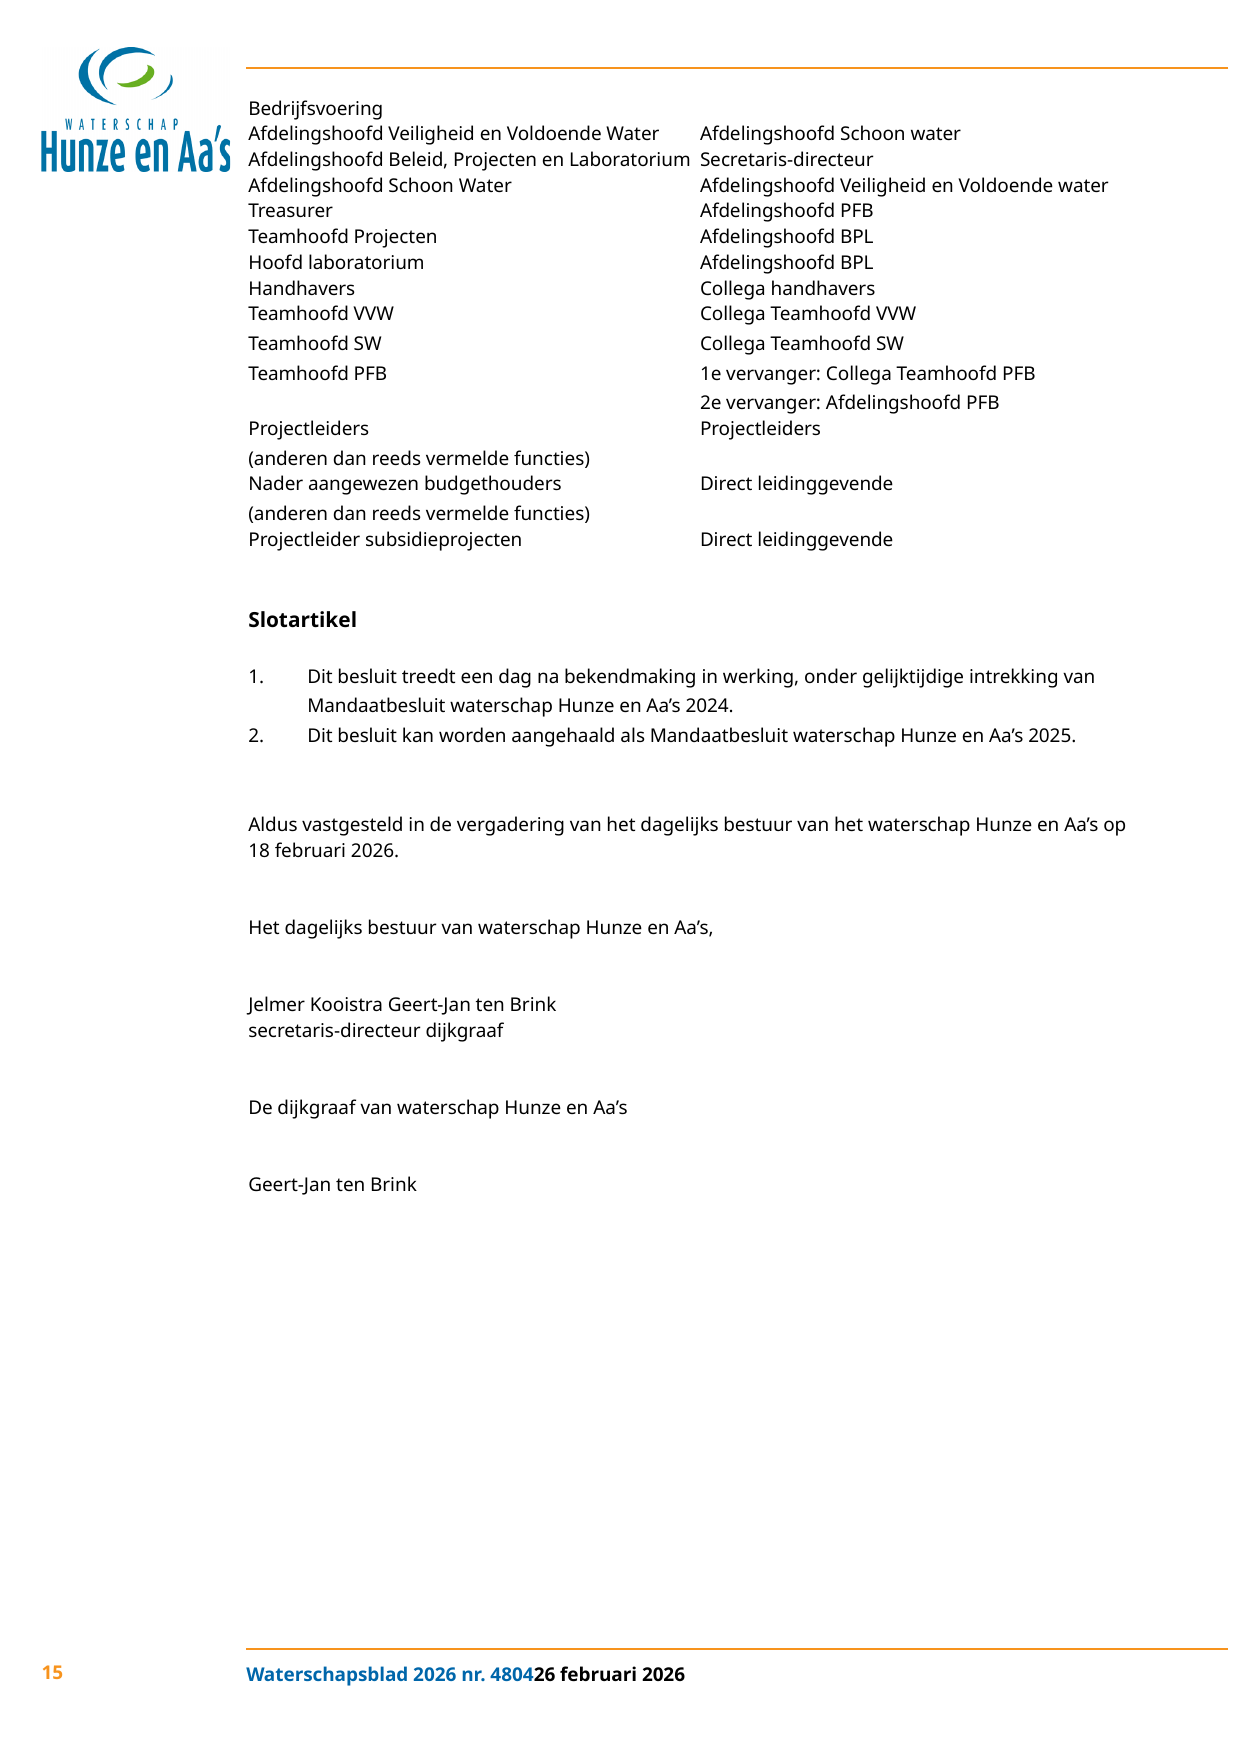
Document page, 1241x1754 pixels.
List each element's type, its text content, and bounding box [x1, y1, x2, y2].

table_cell Hoofd laboratorium [248, 249, 700, 275]
table_cell Projectleiders [700, 415, 1152, 470]
text Slotartikel [248, 605, 1152, 633]
picture [226, 145, 231, 156]
table_cell Afdelingshoofd PFB [700, 198, 1152, 223]
text Geert-Jan ten Brink [248, 1171, 1152, 1197]
table_cell Teamhoofd VVW Teamhoofd SW Teamhoofd PFB [248, 301, 700, 415]
table_cell Projectleider subsidieprojecten [248, 526, 700, 551]
table_cell Nader aangewezen budgethouders (anderen dan reeds vermelde functies) [248, 470, 700, 526]
table_cell Collega handhavers [700, 275, 1152, 301]
table_cell Afdelingshoofd Veiligheid en Voldoende Water [248, 121, 700, 146]
table_cell Afdelingshoofd Schoon Water [248, 172, 700, 198]
table_cell Direct leidinggevende [700, 470, 1152, 526]
table_cell Afdelingshoofd BPL [700, 249, 1152, 275]
table_cell Afdelingshoofd Veiligheid en Voldoende water [700, 172, 1152, 198]
table_cell Direct leidinggevende [700, 526, 1152, 551]
text Aldus vastgesteld in de vergadering van het dagelijks bestuur van het waterschap Hunze en Aa’s op 18 februari 2026. [248, 811, 1152, 862]
table_cell Projectleiders (anderen dan reeds vermelde functies) [248, 415, 700, 470]
list Dit besluit treedt een dag na bekendmaking in werking, onder gelijktijdige intrekking van Mandaatbesluit waterschap Hunze en Aa’s 2024. [248, 663, 1152, 718]
text Jelmer Kooistra Geert-Jan ten Brink [248, 991, 1152, 1017]
list Dit besluit kan worden aangehaald als Mandaatbesluit waterschap Hunze en Aa’s 2025. [248, 722, 1152, 748]
picture [47, 154, 51, 172]
table_cell Afdelingshoofd Beleid, Projecten en Laboratorium [248, 146, 700, 172]
table_cell Treasurer [248, 198, 700, 223]
text secretaris-directeur dijkgraaf [248, 1017, 1152, 1043]
table_cell [700, 95, 1152, 121]
text Het dagelijks bestuur van waterschap Hunze en Aa’s, [248, 914, 1152, 940]
table_cell Afdelingshoofd BPL [700, 224, 1152, 249]
picture [183, 163, 191, 172]
text De dijkgraaf van waterschap Hunze en Aa’s [248, 1094, 1152, 1120]
table_cell Bedrijfsvoering [248, 95, 700, 121]
picture [41, 47, 231, 172]
table_cell Handhavers [248, 275, 700, 301]
table_cell Secretaris-directeur [700, 146, 1152, 172]
table_cell Afdelingshoofd Schoon water [700, 121, 1152, 146]
table_cell Teamhoofd Projecten [248, 224, 700, 249]
table_cell Collega Teamhoofd VVW Collega Teamhoofd SW 1e vervanger: Collega Teamhoofd PFB 2e vervanger: Afdelingshoofd PFB [700, 301, 1152, 415]
